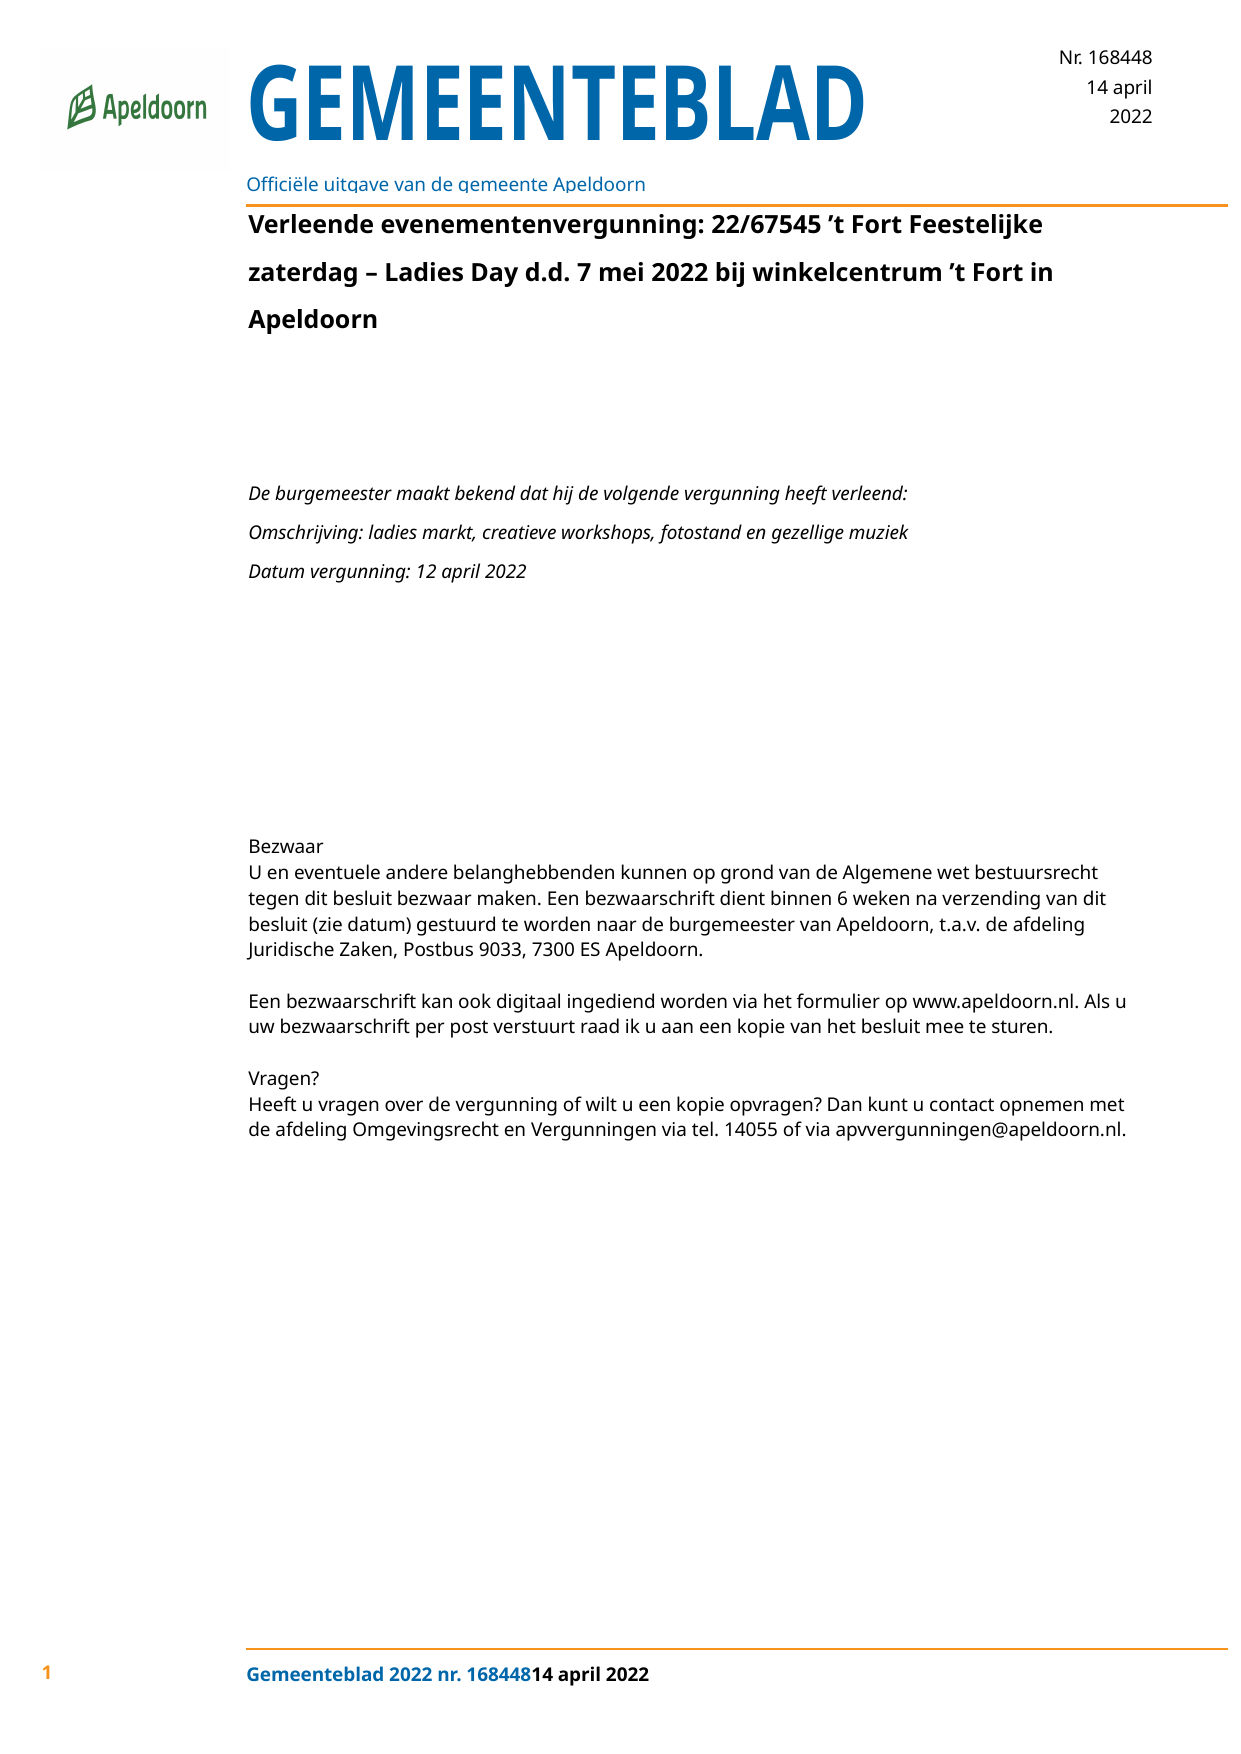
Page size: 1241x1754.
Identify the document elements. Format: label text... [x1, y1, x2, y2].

text Bezwaar [248, 834, 1152, 859]
text Verleende evenementenvergunning: 22/67545 ’t Fort Feestelijke zaterdag – Ladies Day d.d. 7 mei 2022 bij winkelcentrum ’t Fort in Apeldoorn [248, 207, 1152, 336]
text Een bezwaarschrift kan ook digitaal ingediend worden via het formulier op www.apeldoorn.nl. Als u uw bezwaarschrift per post verstuurt raad ik u aan een kopie van het besluit mee te sturen. [248, 988, 1152, 1039]
text Vragen? [248, 1065, 1152, 1091]
text Omschrijving: ladies markt, creatieve workshops, fotostand en gezellige muziek [248, 519, 1152, 545]
text U en eventuele andere belanghebbenden kunnen op grond van de Algemene wet bestuursrecht tegen dit besluit bezwaar maken. Een bezwaarschrift dient binnen 6 weken na verzending van dit besluit (zie datum) gestuurd te worden naar de burgemeester van Apeldoorn, t.a.v. de afdeling Juridische Zaken, Postbus 9033, 7300 ES Apeldoorn. [248, 859, 1152, 962]
text Datum vergunning: 12 april 2022 [248, 558, 1152, 584]
text De burgemeester maakt bekend dat hij de volgende vergunning heeft verleend: [248, 480, 1152, 506]
picture [41, 47, 231, 172]
text Heeft u vragen over de vergunning of wilt u een kopie opvragen? Dan kunt u contact opnemen met de afdeling Omgevingsrecht en Vergunningen via tel. 14055 of via apvvergunningen@apeldoorn.nl. [248, 1091, 1152, 1142]
